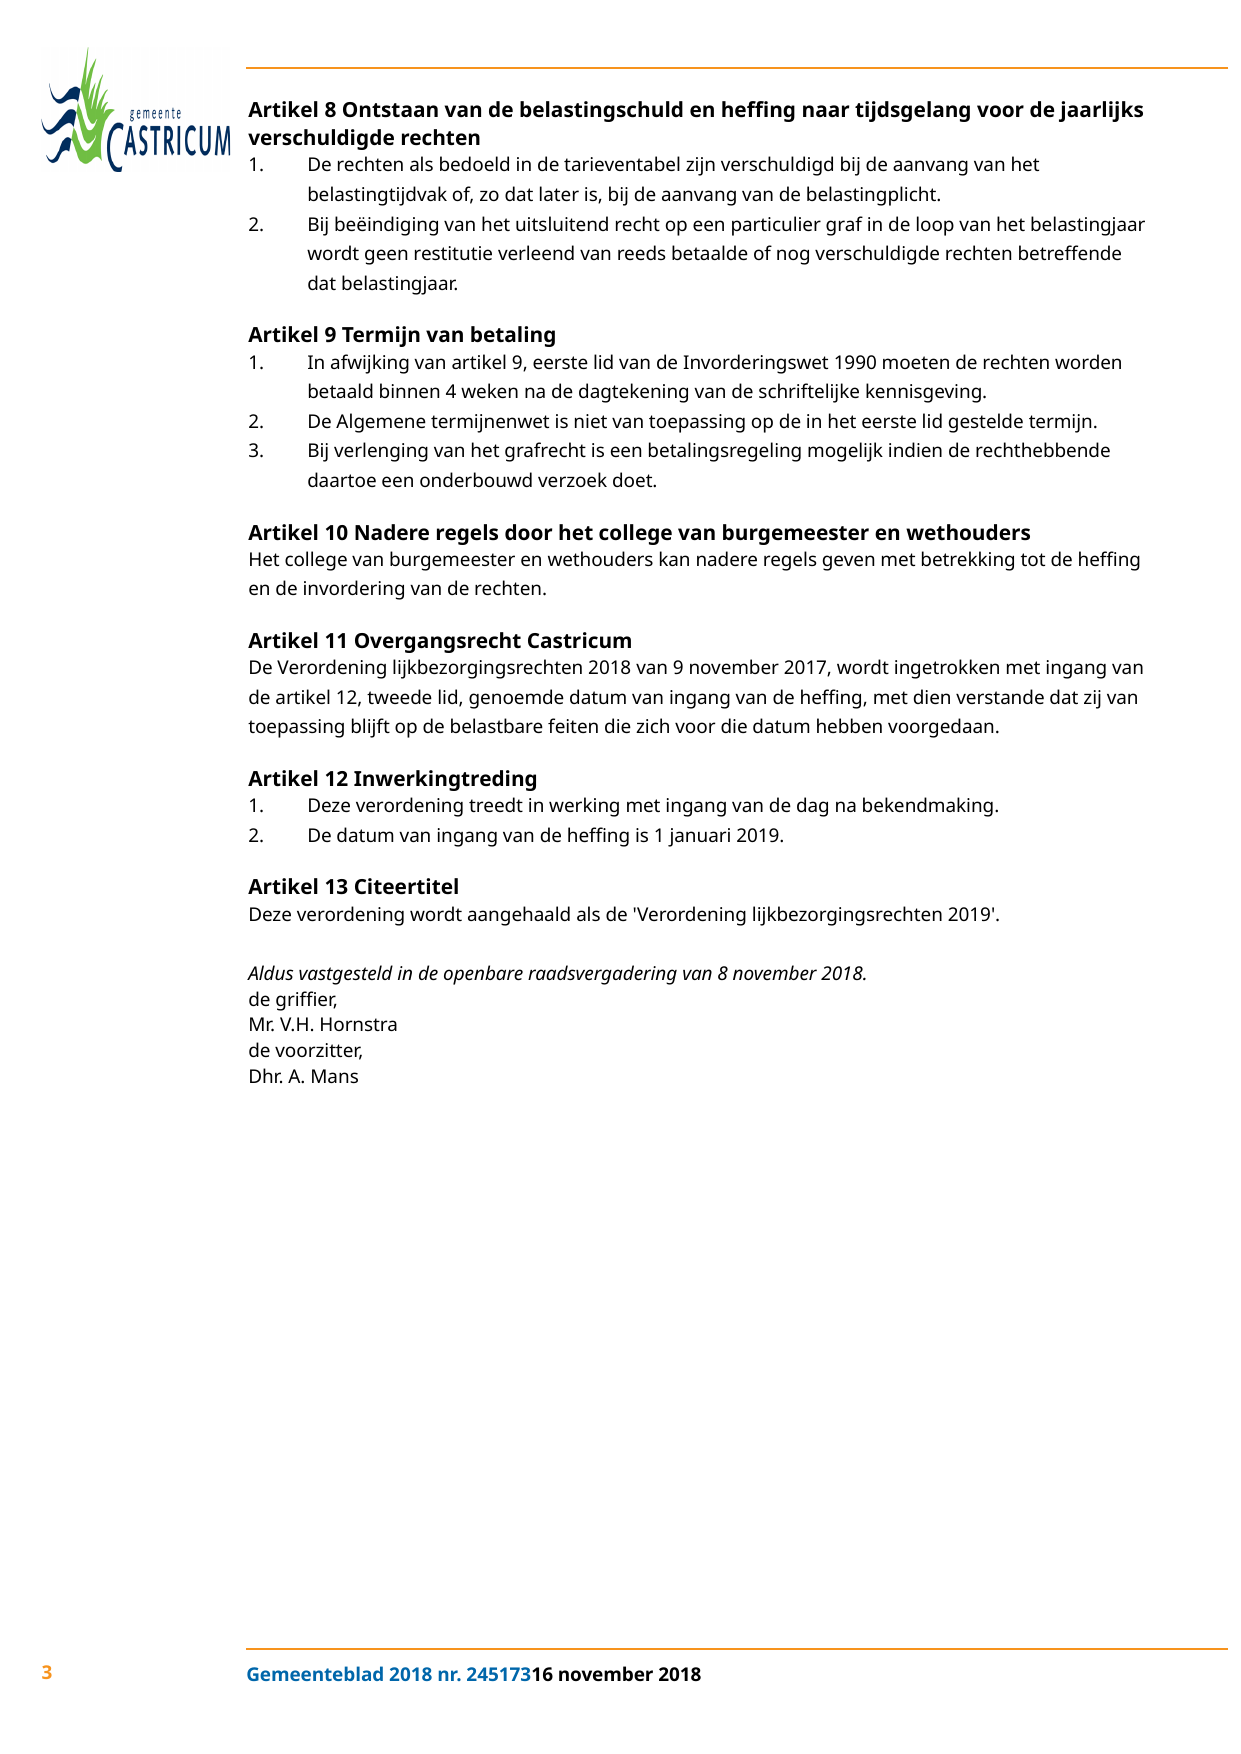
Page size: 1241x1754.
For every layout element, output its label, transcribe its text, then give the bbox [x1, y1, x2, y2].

list Deze verordening treedt in werking met ingang van de dag na bekendmaking. [248, 792, 1152, 818]
text Artikel 12 Inwerkingtreding [248, 764, 1152, 792]
text de voorzitter, [248, 1037, 1152, 1063]
text Artikel 11 Overgangsrecht Castricum [248, 626, 1152, 654]
list De Algemene termijnenwet is niet van toepassing op de in het eerste lid gestelde termijn. [248, 408, 1152, 434]
text Artikel 10 Nadere regels door het college van burgemeester en wethouders [248, 518, 1152, 546]
list De rechten als bedoeld in de tarieventabel zijn verschuldigd bij de aanvang van het belastingtijdvak of, zo dat later is, bij de aanvang van de belastingplicht. [248, 152, 1152, 207]
text Artikel 8 Ontstaan van de belastingschuld en heffing naar tijdsgelang voor de jaarlijks verschuldigde rechten [248, 95, 1152, 152]
text Artikel 9 Termijn van betaling [248, 320, 1152, 349]
text Artikel 13 Citeertitel [248, 872, 1152, 901]
text de griffier, [248, 986, 1152, 1012]
text Het college van burgemeester en wethouders kan nadere regels geven met betrekking tot de heffing en de invordering van de rechten. [248, 546, 1152, 601]
list In afwijking van artikel 9, eerste lid van de Invorderingswet 1990 moeten de rechten worden betaald binnen 4 weken na de dagtekening van de schriftelijke kennisgeving. [248, 349, 1152, 404]
text Dhr. A. Mans [248, 1063, 1152, 1089]
text De Verordening lijkbezorgingsrechten 2018 van 9 november 2017, wordt ingetrokken met ingang van de artikel 12, tweede lid, genoemde datum van ingang van de heffing, met dien verstande dat zij van toepassing blijft op de belastbare feiten die zich voor die datum hebben voorgedaan. [248, 654, 1152, 739]
text Deze verordening wordt aangehaald als de 'Verordening lijkbezorgingsrechten 2019'. [248, 901, 1152, 927]
list Bij verlenging van het grafrecht is een betalingsregeling mogelijk indien de rechthebbende daartoe een onderbouwd verzoek doet. [248, 438, 1152, 493]
list De datum van ingang van de heffing is 1 januari 2019. [248, 822, 1152, 848]
list Bij beëindiging van het uitsluitend recht op een particulier graf in de loop van het belastingjaar wordt geen restitutie verleend van reeds betaalde of nog verschuldigde rechten betreffende dat belastingjaar. [248, 211, 1152, 296]
text Aldus vastgesteld in de openbare raadsvergadering van 8 november 2018. [248, 960, 1152, 986]
picture [41, 47, 231, 172]
text Mr. V.H. Hornstra [248, 1012, 1152, 1037]
